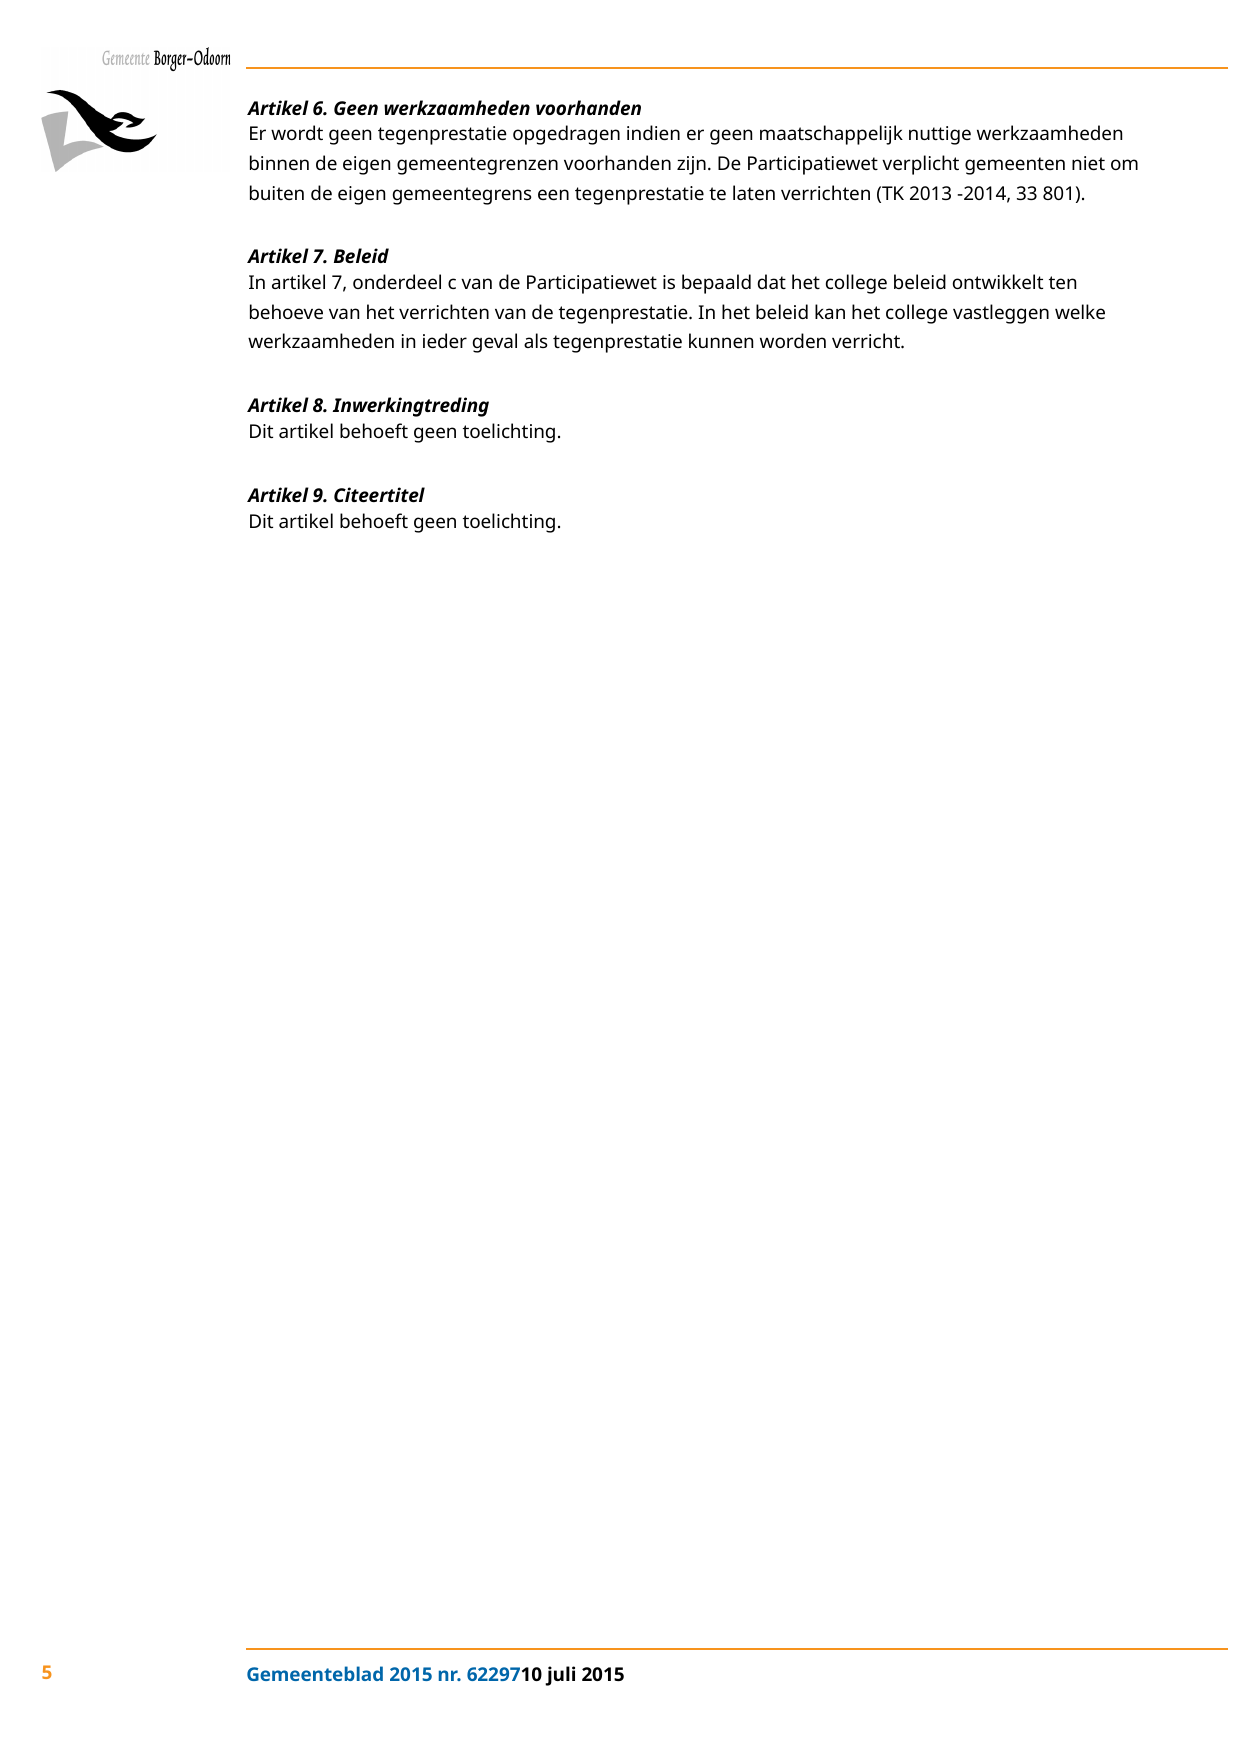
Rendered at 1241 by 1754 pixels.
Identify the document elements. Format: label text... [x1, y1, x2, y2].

picture [41, 47, 231, 172]
text Artikel 9. Citeertitel [248, 482, 1152, 508]
text Dit artikel behoeft geen toelichting. [248, 418, 1152, 444]
text Artikel 7. Beleid [248, 244, 1152, 269]
text In artikel 7, onderdeel c van de Participatiewet is bepaald dat het college beleid ontwikkelt ten behoeve van het verrichten van de tegenprestatie. In het beleid kan het college vastleggen welke werkzaamheden in ieder geval als tegenprestatie kunnen worden verricht. [248, 269, 1152, 354]
text Dit artikel behoeft geen toelichting. [248, 508, 1152, 534]
text Artikel 6. Geen werkzaamheden voorhanden [248, 95, 1152, 121]
text Er wordt geen tegenprestatie opgedragen indien er geen maatschappelijk nuttige werkzaamheden binnen de eigen gemeentegrenzen voorhanden zijn. De Participatiewet verplicht gemeenten niet om buiten de eigen gemeentegrens een tegenprestatie te laten verrichten (TK 2013 -2014, 33 801). [248, 121, 1152, 205]
text Artikel 8. Inwerkingtreding [248, 392, 1152, 418]
